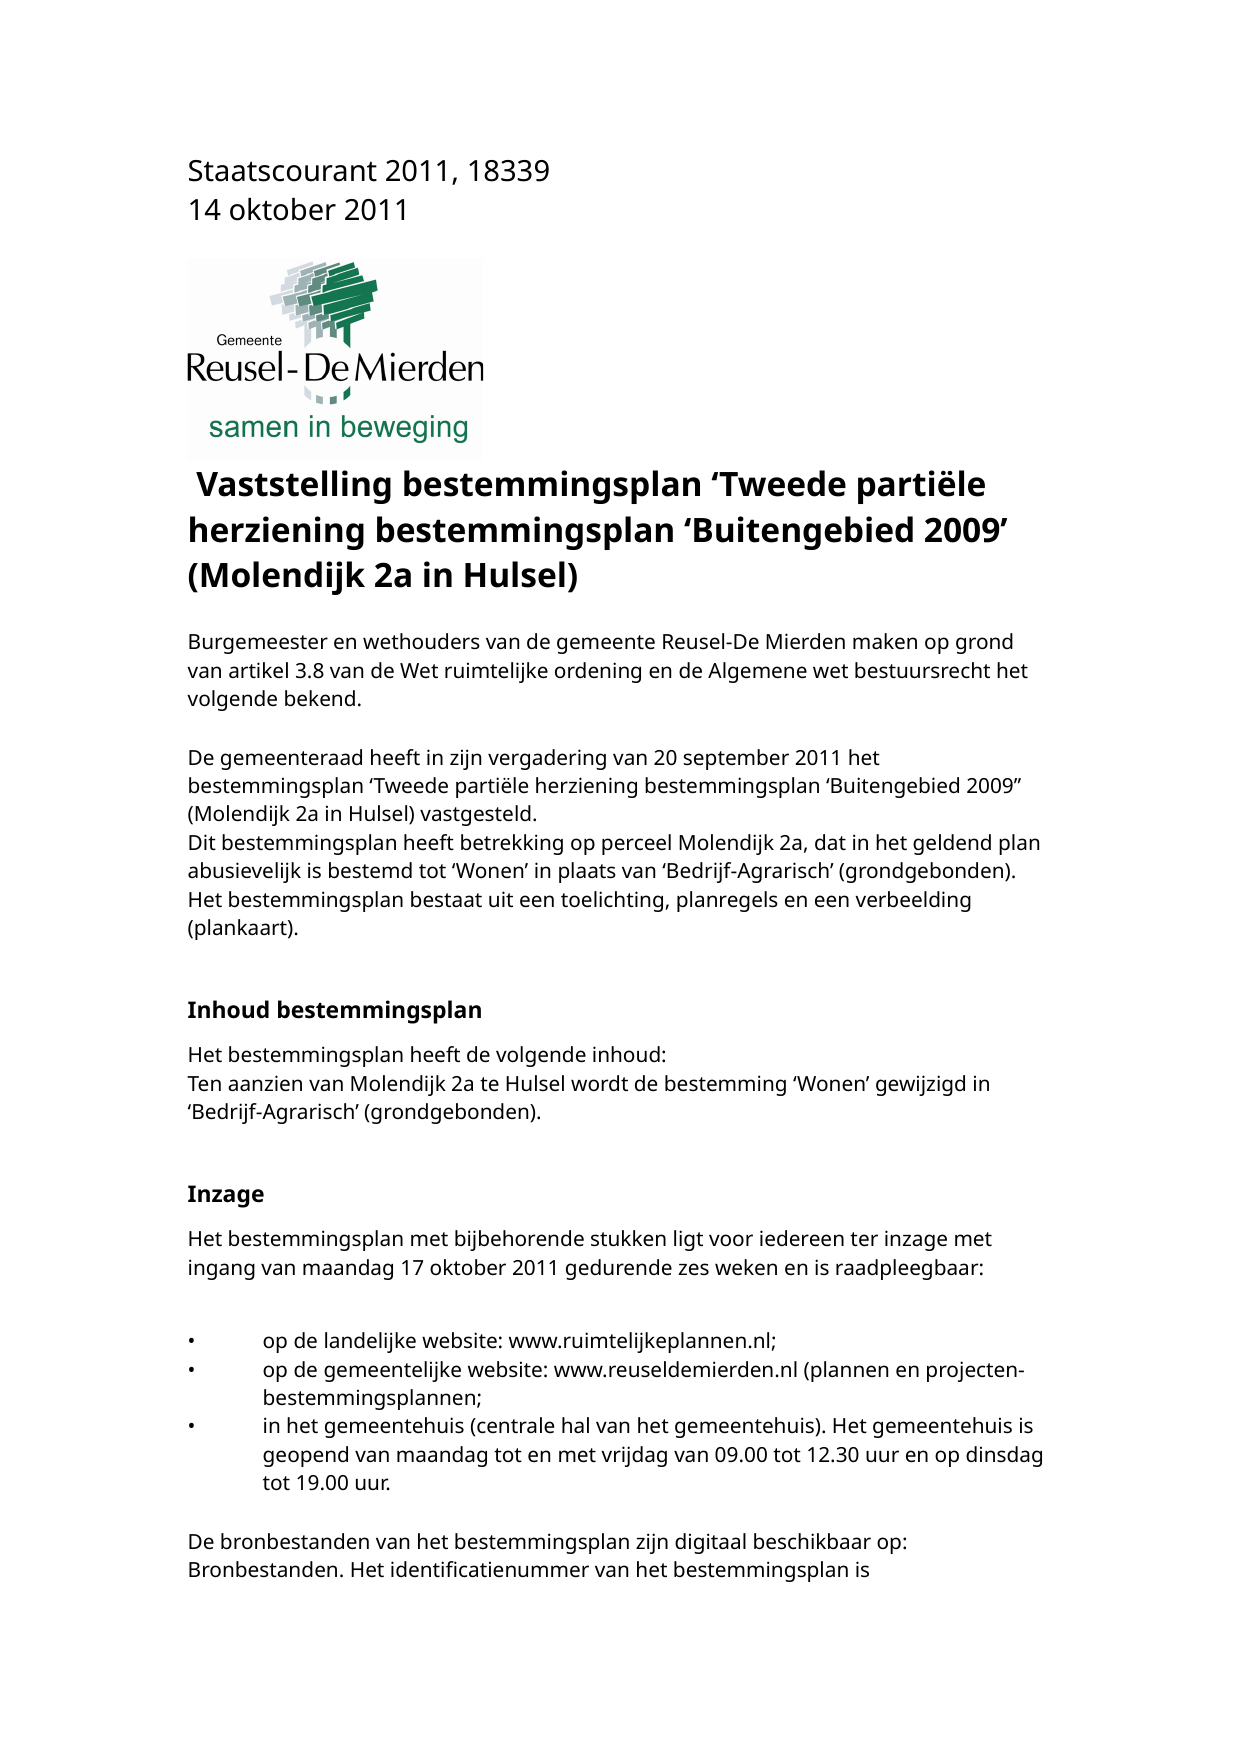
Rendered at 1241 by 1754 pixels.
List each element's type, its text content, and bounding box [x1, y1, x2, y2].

text Burgemeester en wethouders van de gemeente Reusel-De Mierden maken op grond van artikel 3.8 van de Wet ruimtelijke ordening en de Algemene wet bestuursrecht het volgende bekend. [187, 627, 1053, 713]
list in het gemeentehuis (centrale hal van het gemeentehuis). Het gemeentehuis is geopend van maandag tot en met vrijdag van 09.00 tot 12.30 uur en op dinsdag tot 19.00 uur. [187, 1412, 1053, 1497]
text 14 oktober 2011 [187, 190, 1053, 229]
list op de landelijke website: www.ruimtelijkeplannen.nl; [187, 1326, 1053, 1355]
text De bronbestanden van het bestemmingsplan zijn digitaal beschikbaar op: Bronbestanden. Het identificatienummer van het bestemmingsplan is [187, 1527, 1053, 1584]
text Staatscourant 2011, 18339 [187, 150, 1053, 190]
text Het bestemmingsplan met bijbehorende stukken ligt voor iedereen ter inzage met ingang van maandag 17 oktober 2011 gedurende zes weken en is raadpleegbaar: [187, 1224, 1053, 1281]
text Ten aanzien van Molendijk 2a te Hulsel wordt de bestemming ‘Wonen’ gewijzigd in ‘Bedrijf-Agrarisch’ (grondgebonden). [187, 1069, 1053, 1126]
text Het bestemmingsplan bestaat uit een toelichting, planregels en een verbeelding (plankaart). [187, 885, 1053, 942]
text Het bestemmingsplan heeft de volgende inhoud: [187, 1040, 1053, 1069]
text De gemeenteraad heeft in zijn vergadering van 20 september 2011 het bestemmingsplan ‘Tweede partiële herziening bestemmingsplan ‘Buitengebied 2009’’ (Molendijk 2a in Hulsel) vastgesteld. [187, 743, 1053, 828]
subtitle Inzage [187, 1178, 1053, 1209]
subtitle Vaststelling bestemmingsplan ‘Tweede partiële herziening bestemmingsplan ‘Buitengebied 2009’ (Molendijk 2a in Hulsel) [187, 271, 1053, 597]
text Dit bestemmingsplan heeft betrekking op perceel Molendijk 2a, dat in het geldend plan abusievelijk is bestemd tot ‘Wonen’ in plaats van ‘Bedrijf-Agrarisch’ (grondgebonden). [187, 828, 1053, 885]
list op de gemeentelijke website: www.reuseldemierden.nl (plannen en projecten-bestemmingsplannen; [187, 1355, 1053, 1412]
picture [187, 258, 484, 461]
subtitle Inhoud bestemmingsplan [187, 994, 1053, 1025]
